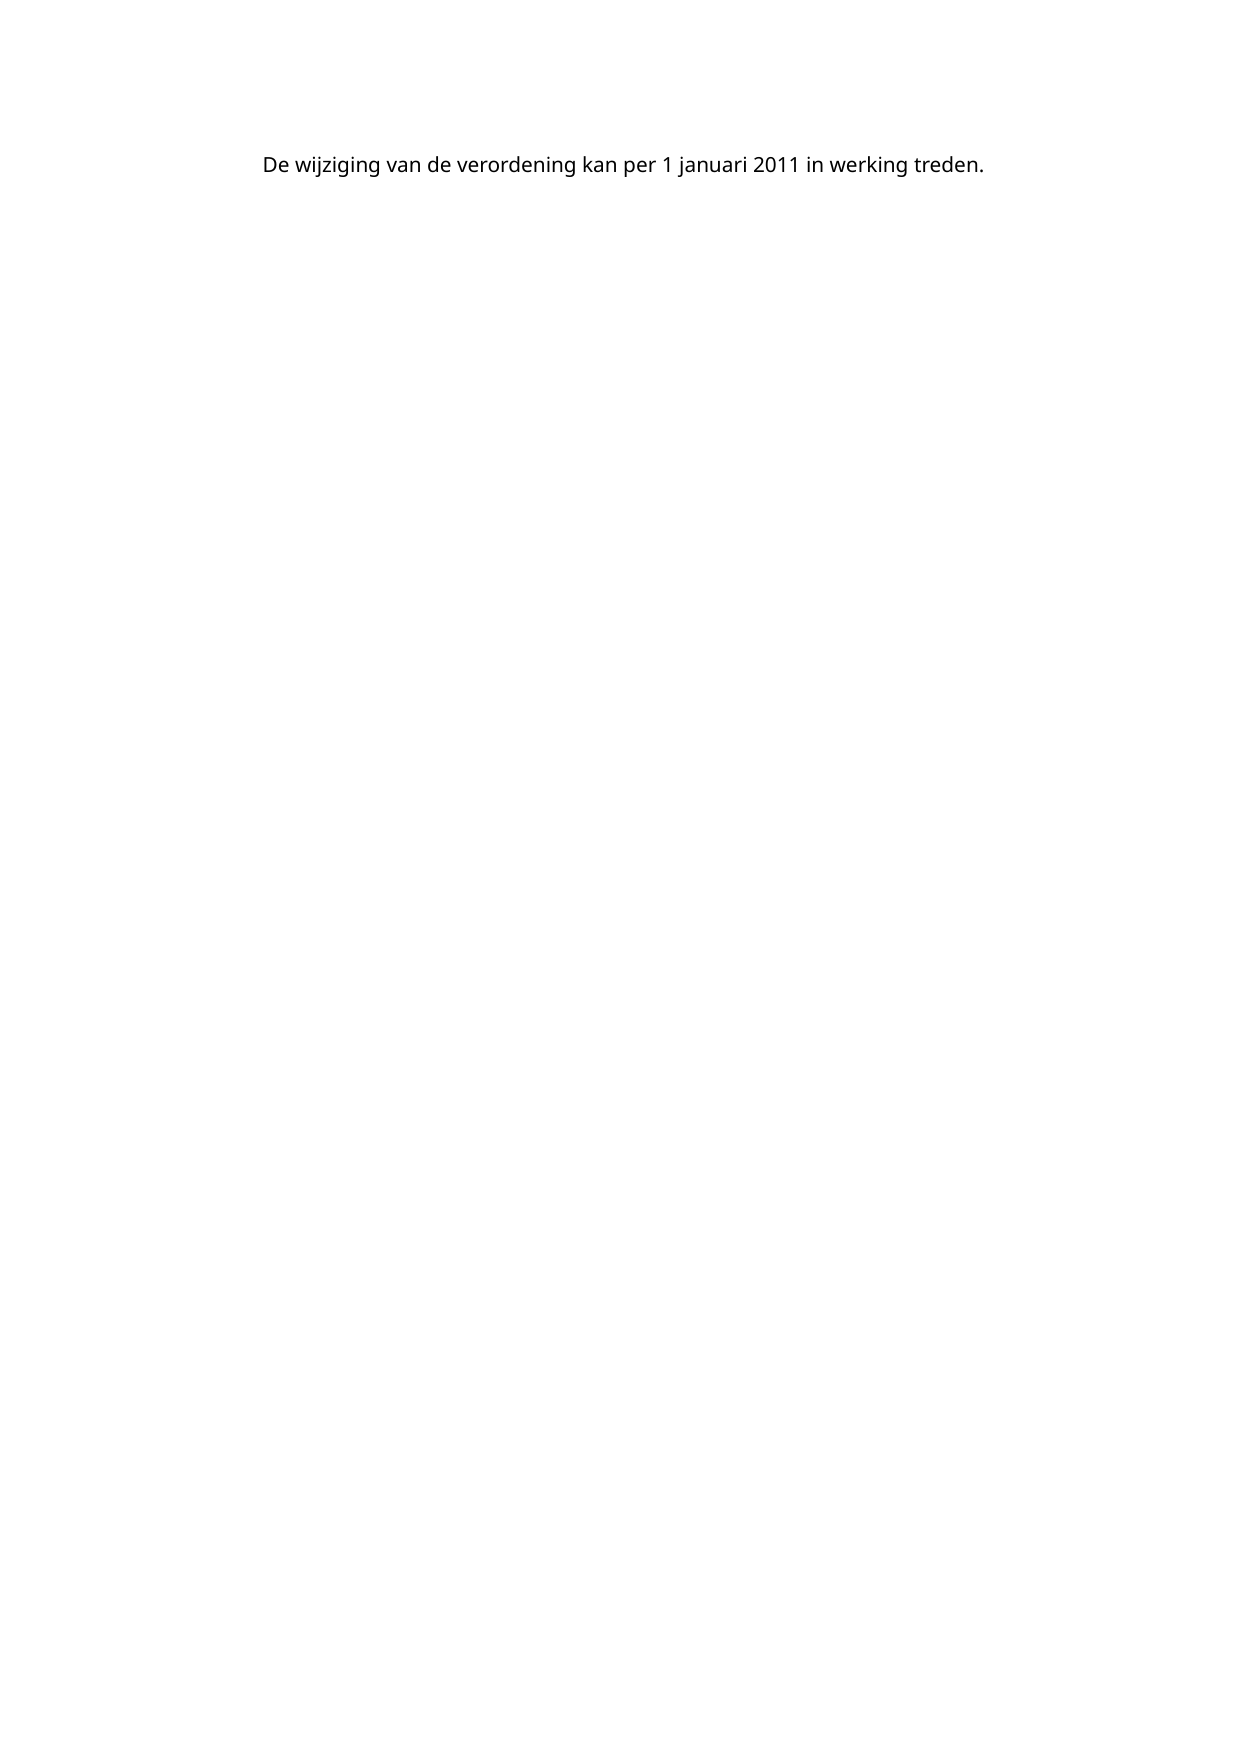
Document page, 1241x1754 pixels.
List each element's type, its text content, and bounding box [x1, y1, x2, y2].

list De wijziging van de verordening kan per 1 januari 2011 in werking treden. [187, 150, 1053, 178]
